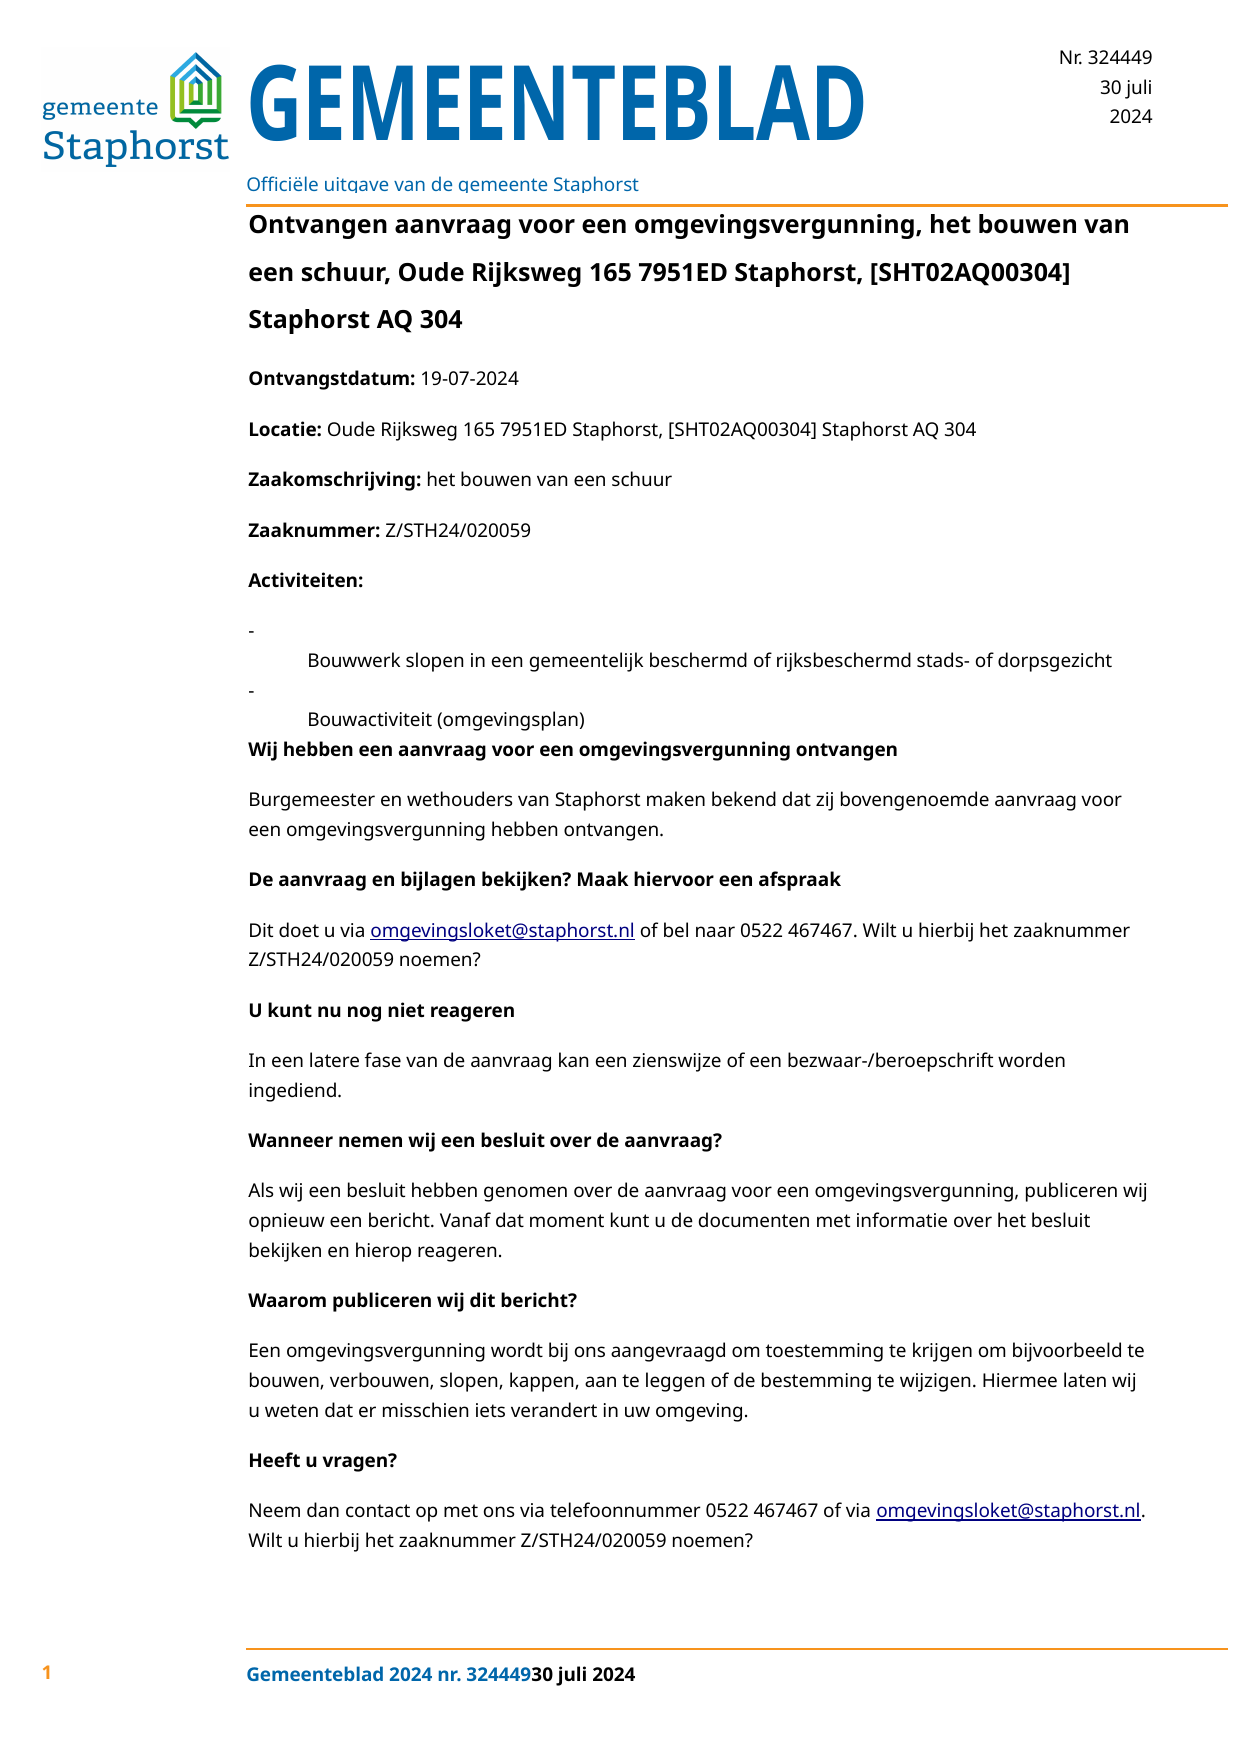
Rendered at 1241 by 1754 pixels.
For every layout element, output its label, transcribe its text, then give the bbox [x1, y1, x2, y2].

text Dit doet u via omgevingsloket@staphorst.nl of bel naar 0522 467467. Wilt u hierbij het zaaknummer Z/STH24/020059 noemen? [248, 917, 1152, 972]
text De aanvraag en bijlagen bekijken? Maak hiervoor een afspraak [248, 866, 1152, 892]
text Burgemeester en wethouders van Staphorst maken bekend dat zij bovengenoemde aanvraag voor een omgevingsvergunning hebben ontvangen. [248, 786, 1152, 842]
text U kunt nu nog niet reageren [248, 997, 1152, 1022]
text Waarom publiceren wij dit bericht? [248, 1287, 1152, 1313]
text Een omgevingsvergunning wordt bij ons aangevraagd om toestemming te krijgen om bijvoorbeeld te bouwen, verbouwen, slopen, kappen, aan te leggen of de bestemming te wijzigen. Hiermee laten wij u weten dat er misschien iets verandert in uw omgeving. [248, 1338, 1152, 1422]
text Ontvangstdatum: 19-07-2024 [248, 366, 1152, 391]
picture [41, 47, 231, 172]
text Zaaknummer: Z/STH24/020059 [248, 517, 1152, 542]
text In een latere fase van de aanvraag kan een zienswijze of een bezwaar-/beroepschrift worden ingediend. [248, 1047, 1152, 1102]
text Wanneer nemen wij een besluit over de aanvraag? [248, 1127, 1152, 1153]
text Locatie: Oude Rijksweg 165 7951ED Staphorst, [SHT02AQ00304] Staphorst AQ 304 [248, 416, 1152, 442]
text Zaakomschrijving: het bouwen van een schuur [248, 466, 1152, 492]
list Bouwactiviteit (omgevingsplan) [248, 706, 1152, 732]
list Bouwwerk slopen in een gemeentelijk beschermd of rijksbeschermd stads- of dorpsgezicht [248, 647, 1152, 673]
text Ontvangen aanvraag voor een omgevingsvergunning, het bouwen van een schuur, Oude Rijksweg 165 7951ED Staphorst, [SHT02AQ00304] Staphorst AQ 304 [248, 207, 1152, 336]
text Activiteiten: [248, 567, 1152, 593]
text Heeft u vragen? [248, 1447, 1152, 1473]
text Wij hebben een aanvraag voor een omgevingsvergunning ontvangen [248, 736, 1152, 762]
text Als wij een besluit hebben genomen over de aanvraag voor een omgevingsvergunning, publiceren wij opnieuw een bericht. Vanaf dat moment kunt u de documenten met informatie over het besluit bekijken en hierop reageren. [248, 1178, 1152, 1262]
text Neem dan contact op met ons via telefoonnummer 0522 467467 of via omgevingsloket@staphorst.nl. Wilt u hierbij het zaaknummer Z/STH24/020059 noemen? [248, 1498, 1152, 1553]
